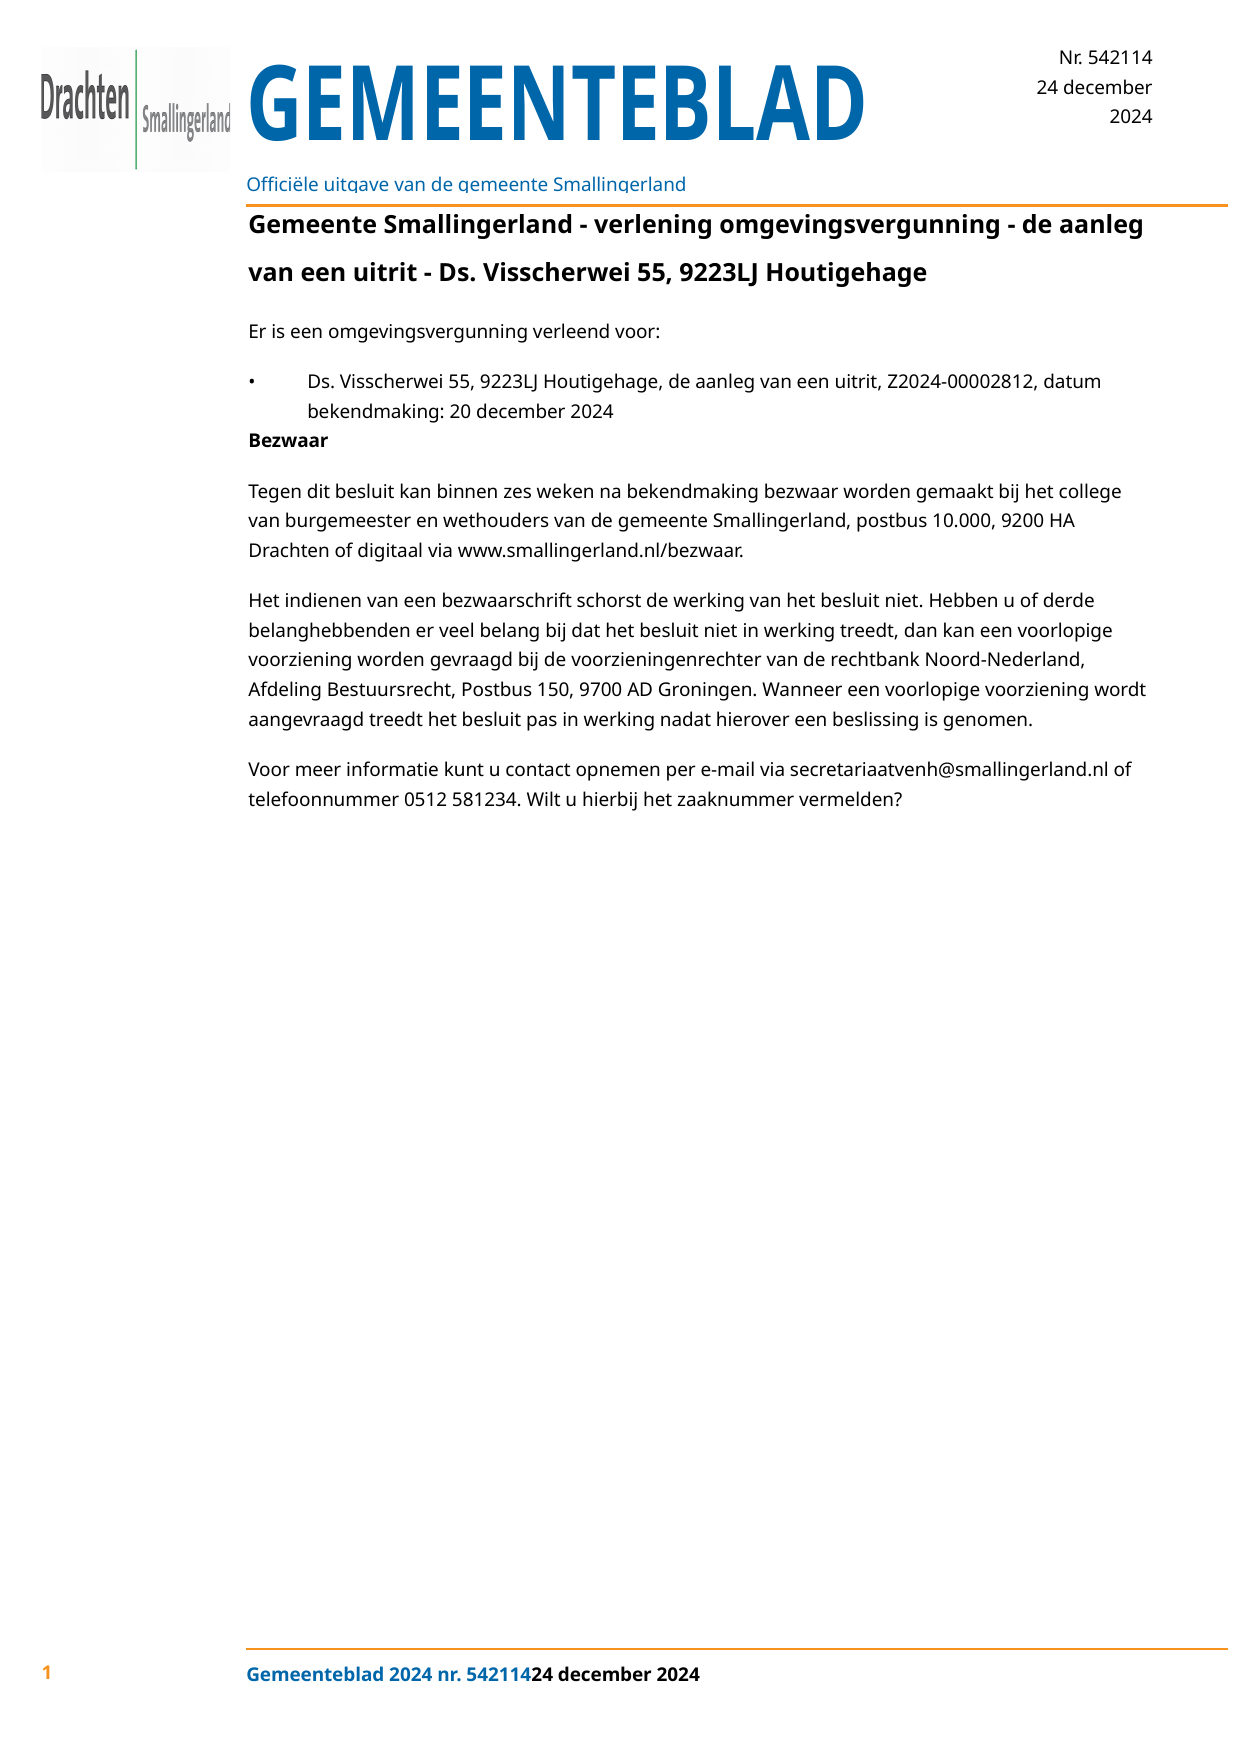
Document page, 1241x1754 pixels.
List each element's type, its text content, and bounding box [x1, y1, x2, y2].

text Er is een omgevingsvergunning verleend voor: [248, 318, 1152, 344]
text Bezwaar [248, 427, 1152, 453]
text Tegen dit besluit kan binnen zes weken na bekendmaking bezwaar worden gemaakt bij het college van burgemeester en wethouders van de gemeente Smallingerland, postbus 10.000, 9200 HA Drachten of digitaal via www.smallingerland.nl/bezwaar. [248, 478, 1152, 563]
text Gemeente Smallingerland - verlening omgevingsvergunning - de aanleg van een uitrit - Ds. Visscherwei 55, 9223LJ Houtigehage [248, 207, 1152, 288]
text Voor meer informatie kunt u contact opnemen per e-mail via secretariaatvenh@smallingerland.nl of telefoonnummer 0512 581234. Wilt u hierbij het zaaknummer vermelden? [248, 756, 1152, 812]
picture [41, 47, 231, 172]
list Ds. Visscherwei 55, 9223LJ Houtigehage, de aanleg van een uitrit, Z2024-00002812, datum bekendmaking: 20 december 2024 [248, 368, 1152, 424]
text Het indienen van een bezwaarschrift schorst de werking van het besluit niet. Hebben u of derde belanghebbenden er veel belang bij dat het besluit niet in werking treedt, dan kan een voorlopige voorziening worden gevraagd bij de voorzieningenrechter van de rechtbank Noord-Nederland, Afdeling Bestuursrecht, Postbus 150, 9700 AD Groningen. Wanneer een voorlopige voorziening wordt aangevraagd treedt het besluit pas in werking nadat hierover een beslissing is genomen. [248, 587, 1152, 732]
